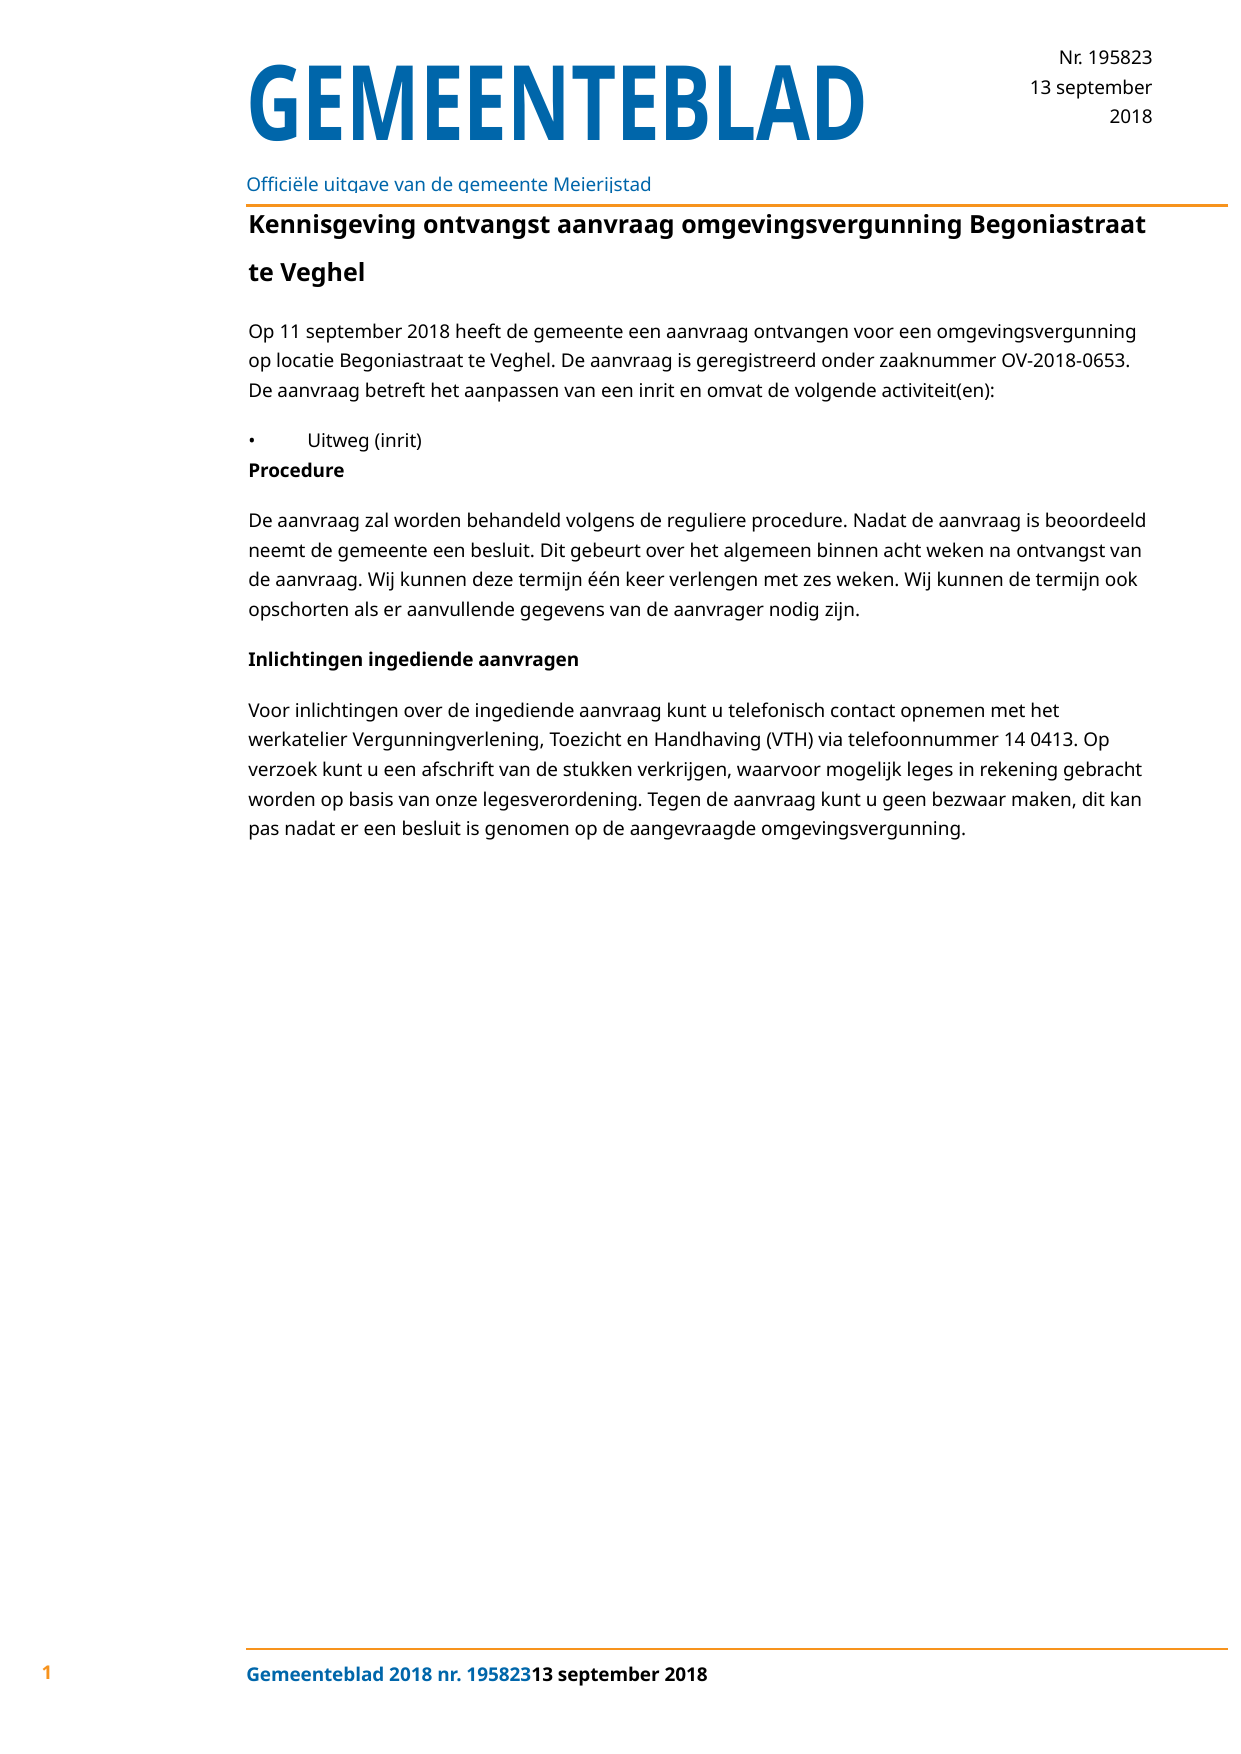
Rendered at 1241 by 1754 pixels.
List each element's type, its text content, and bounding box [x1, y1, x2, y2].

text Procedure [248, 457, 1152, 483]
text Kennisgeving ontvangst aanvraag omgevingsvergunning Begoniastraat te Veghel [248, 207, 1152, 288]
text Voor inlichtingen over de ingediende aanvraag kunt u telefonisch contact opnemen met het werkatelier Vergunningverlening, Toezicht en Handhaving (VTH) via telefoonnummer 14 0413. Op verzoek kunt u een afschrift van de stukken verkrijgen, waarvoor mogelijk leges in rekening gebracht worden op basis van onze legesverordening. Tegen de aanvraag kunt u geen bezwaar maken, dit kan pas nadat er een besluit is genomen op de aangevraagde omgevingsvergunning. [248, 697, 1152, 841]
picture [41, 47, 231, 172]
text Inlichtingen ingediende aanvragen [248, 647, 1152, 672]
text Op 11 september 2018 heeft de gemeente een aanvraag ontvangen voor een omgevingsvergunning op locatie Begoniastraat te Veghel. De aanvraag is geregistreerd onder zaaknummer OV-2018-0653. De aanvraag betreft het aanpassen van een inrit en omvat de volgende activiteit(en): [248, 318, 1152, 403]
text De aanvraag zal worden behandeld volgens de reguliere procedure. Nadat de aanvraag is beoordeeld neemt de gemeente een besluit. Dit gebeurt over het algemeen binnen acht weken na ontvangst van de aanvraag. Wij kunnen deze termijn één keer verlengen met zes weken. Wij kunnen de termijn ook opschorten als er aanvullende gegevens van de aanvrager nodig zijn. [248, 507, 1152, 622]
list Uitweg (inrit) [248, 427, 1152, 453]
